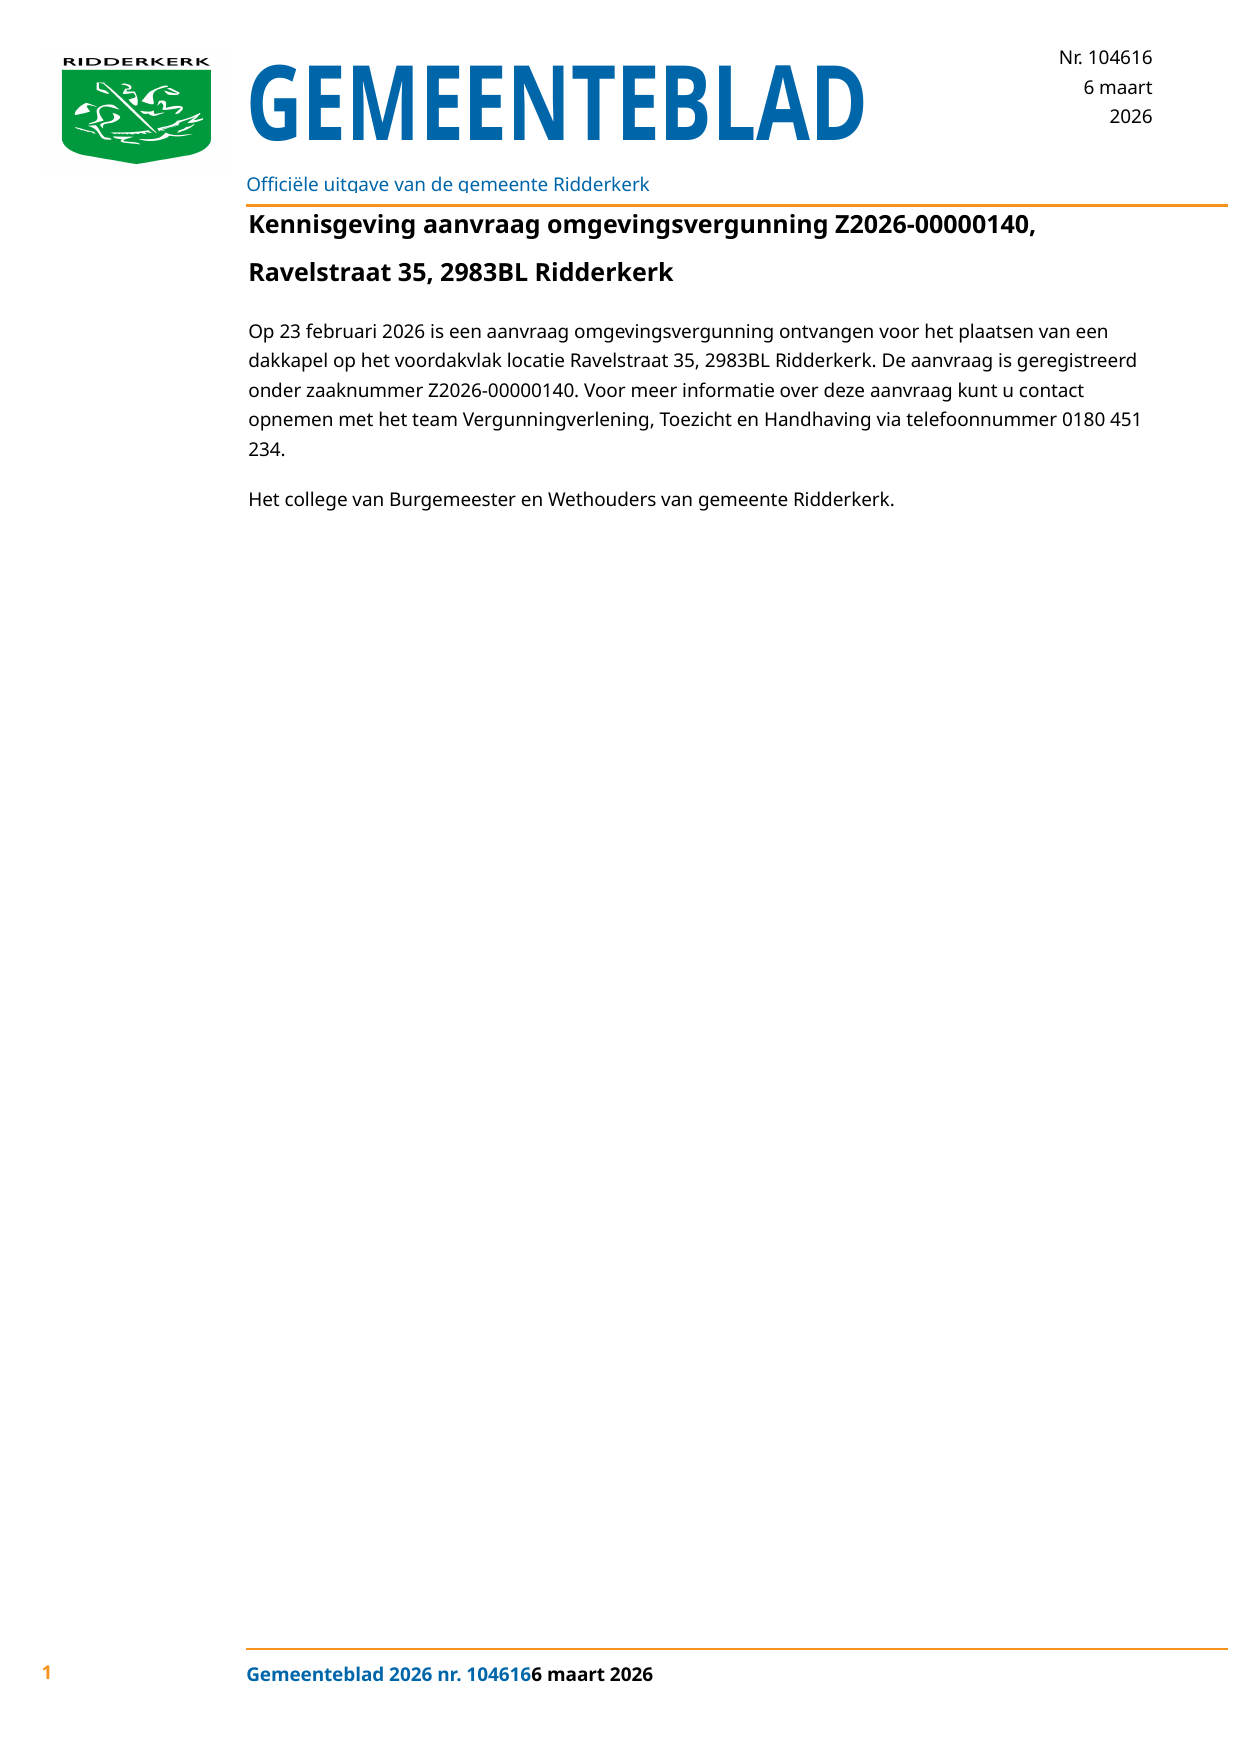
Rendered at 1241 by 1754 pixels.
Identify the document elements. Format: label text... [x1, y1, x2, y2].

text Op 23 februari 2026 is een aanvraag omgevingsvergunning ontvangen voor het plaatsen van een dakkapel op het voordakvlak locatie Ravelstraat 35, 2983BL Ridderkerk. De aanvraag is geregistreerd onder zaaknummer Z2026-00000140. Voor meer informatie over deze aanvraag kunt u contact opnemen met het team Vergunningverlening, Toezicht en Handhaving via telefoonnummer 0180 451 234. [248, 318, 1152, 462]
text Kennisgeving aanvraag omgevingsvergunning Z2026-00000140, Ravelstraat 35, 2983BL Ridderkerk [248, 207, 1152, 288]
text Het college van Burgemeester en Wethouders van gemeente Ridderkerk. [248, 487, 1152, 512]
picture [41, 47, 231, 172]
